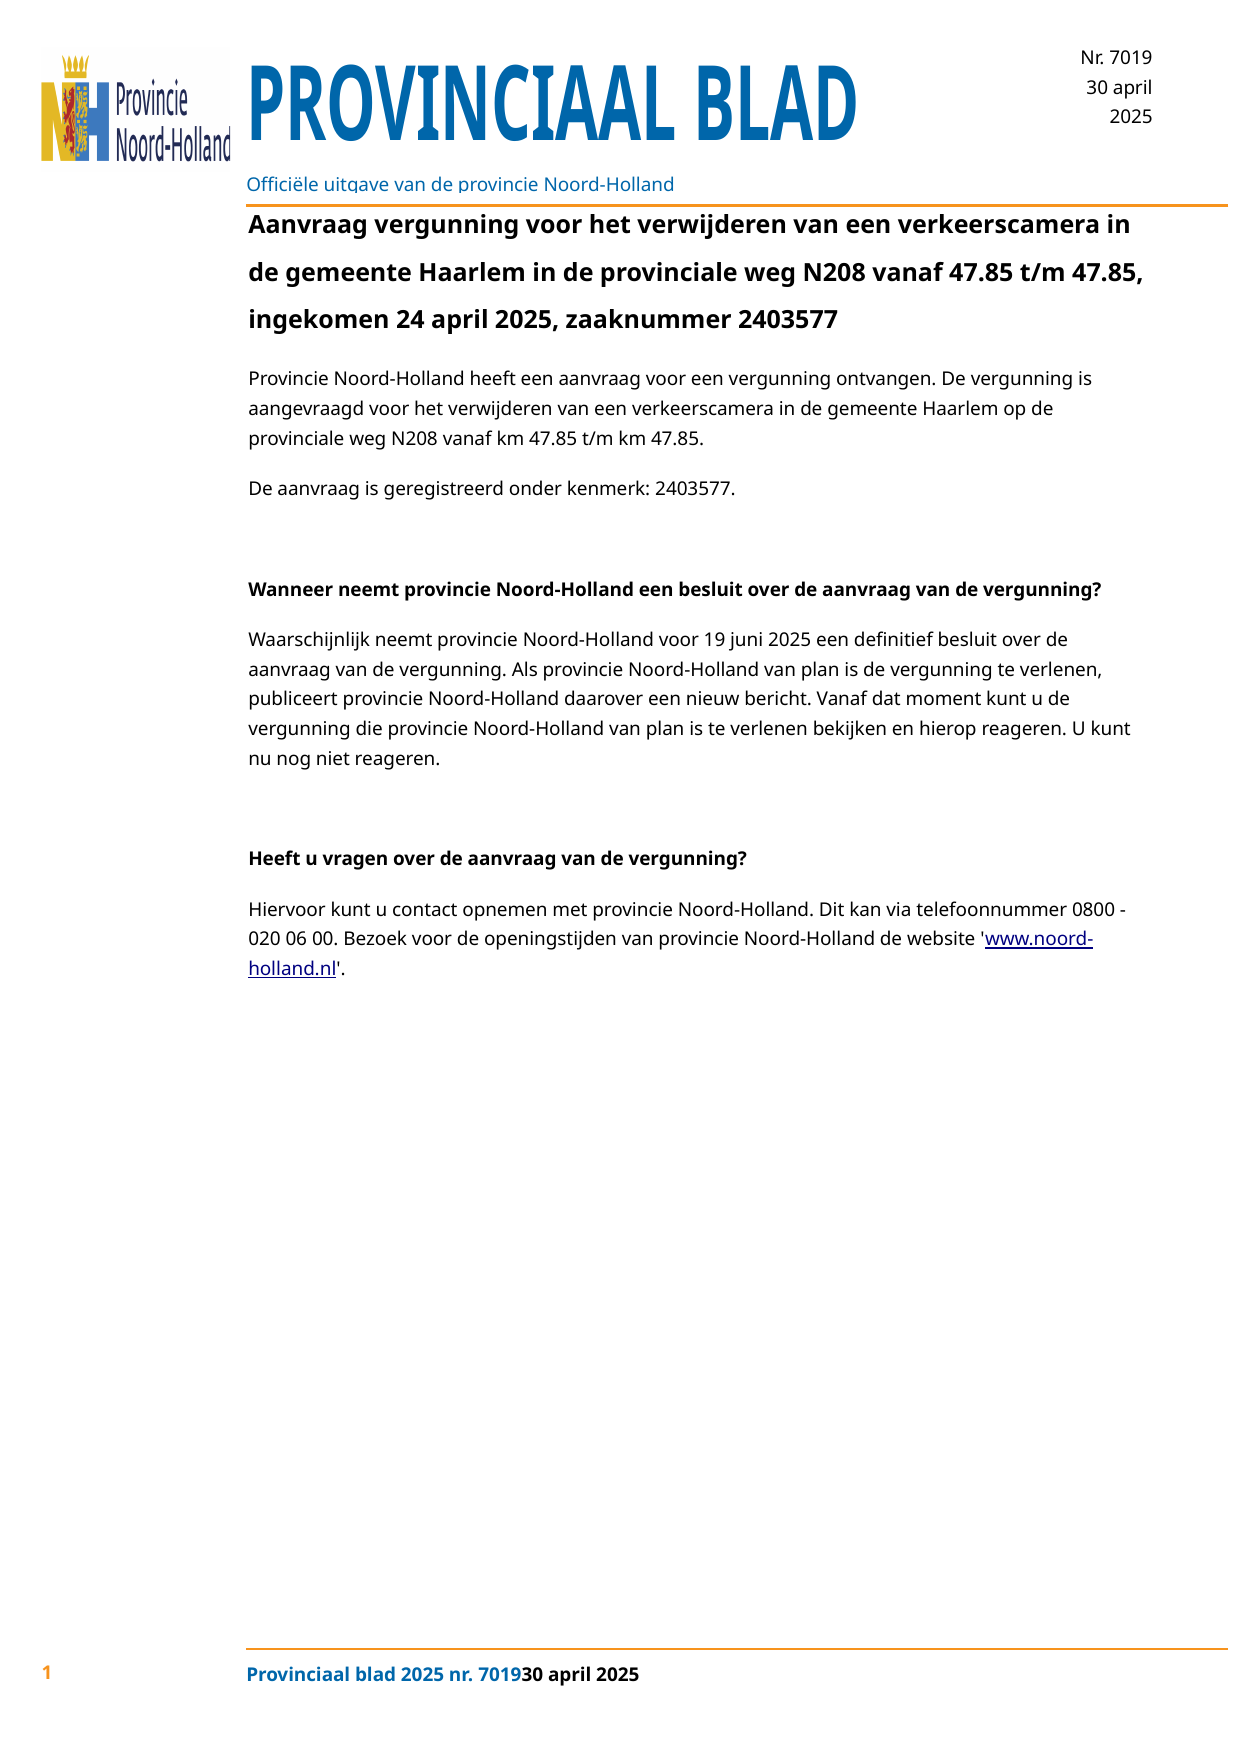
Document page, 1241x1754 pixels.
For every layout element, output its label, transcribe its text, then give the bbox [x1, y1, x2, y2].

text Provincie Noord-Holland heeft een aanvraag voor een vergunning ontvangen. De vergunning is aangevraagd voor het verwijderen van een verkeerscamera in de gemeente Haarlem op de provinciale weg N208 vanaf km 47.85 t/m km 47.85. [248, 366, 1152, 450]
text Waarschijnlijk neemt provincie Noord-Holland voor 19 juni 2025 een definitief besluit over de aanvraag van de vergunning. Als provincie Noord-Holland van plan is de vergunning te verlenen, publiceert provincie Noord-Holland daarover een nieuw bericht. Vanaf dat moment kunt u de vergunning die provincie Noord-Holland van plan is te verlenen bekijken en hierop reageren. U kunt nu nog niet reageren. [248, 626, 1152, 770]
text Aanvraag vergunning voor het verwijderen van een verkeerscamera in de gemeente Haarlem in de provinciale weg N208 vanaf 47.85 t/m 47.85, ingekomen 24 april 2025, zaaknummer 2403577 [248, 207, 1152, 336]
text Heeft u vragen over de aanvraag van de vergunning? [248, 846, 1152, 871]
text Hiervoor kunt u contact opnemen met provincie Noord-Holland. Dit kan via telefoonnummer 0800 - 020 06 00. Bezoek voor de openingstijden van provincie Noord-Holland de website 'www.noord-holland.nl'. [248, 896, 1152, 981]
picture [41, 47, 231, 172]
text Wanneer neemt provincie Noord-Holland een besluit over de aanvraag van de vergunning? [248, 576, 1152, 602]
text De aanvraag is geregistreerd onder kenmerk: 2403577. [248, 475, 1152, 501]
